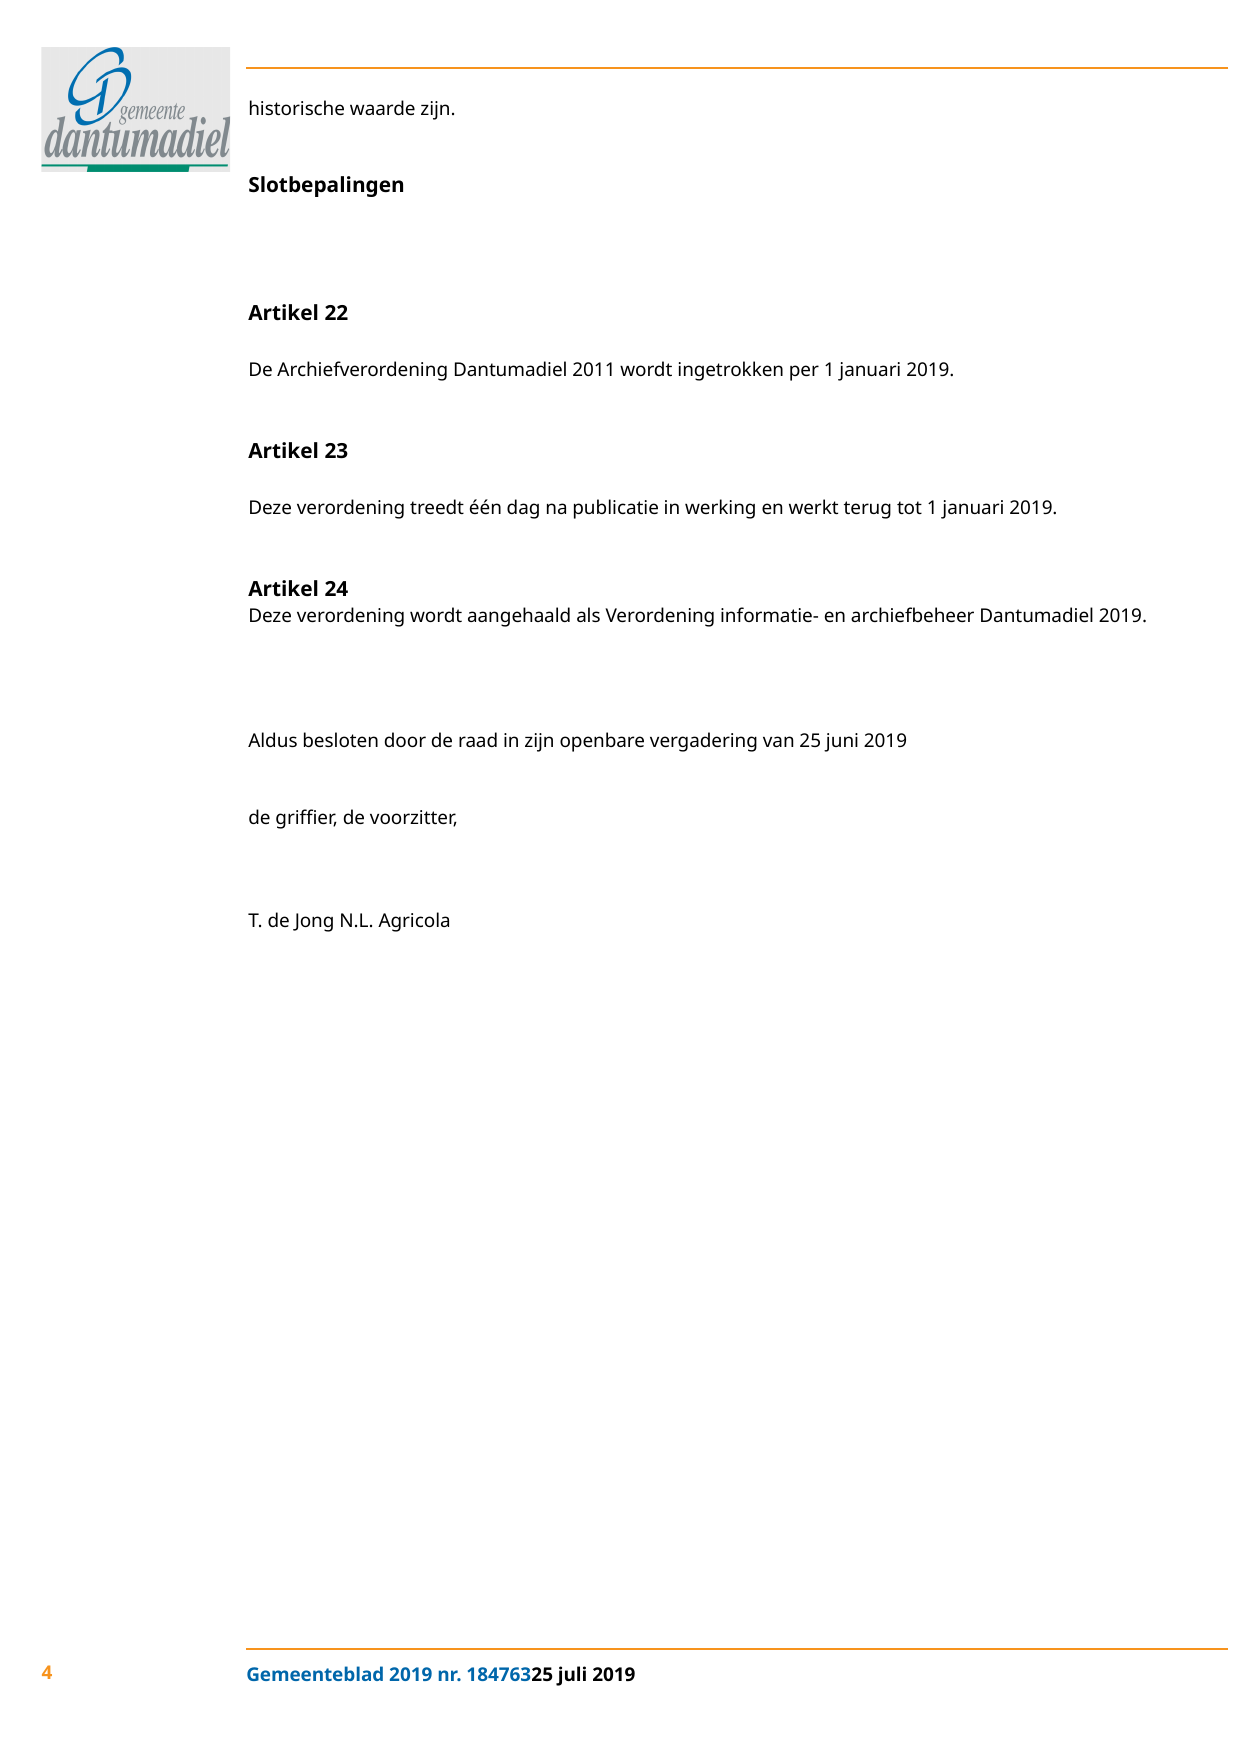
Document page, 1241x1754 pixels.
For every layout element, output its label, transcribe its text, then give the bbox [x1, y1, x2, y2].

picture [41, 47, 231, 172]
text Artikel 23 [248, 436, 1152, 464]
text Aldus besloten door de raad in zijn openbare vergadering van 25 juni 2019 [248, 727, 1152, 753]
text T. de Jong N.L. Agricola [248, 907, 1152, 933]
text Deze verordening wordt aangehaald als Verordening informatie- en archiefbeheer Dantumadiel 2019. [248, 603, 1152, 628]
text De Archiefverordening Dantumadiel 2011 wordt ingetrokken per 1 januari 2019. [248, 356, 1152, 382]
text Deze verordening treedt één dag na publicatie in werking en werkt terug tot 1 januari 2019. [248, 494, 1152, 520]
text historische waarde zijn. [248, 95, 1152, 121]
text Artikel 24 [248, 574, 1152, 603]
text Artikel 22 [248, 298, 1152, 327]
text Slotbepalingen [248, 170, 1152, 198]
text de griffier, de voorzitter, [248, 804, 1152, 830]
